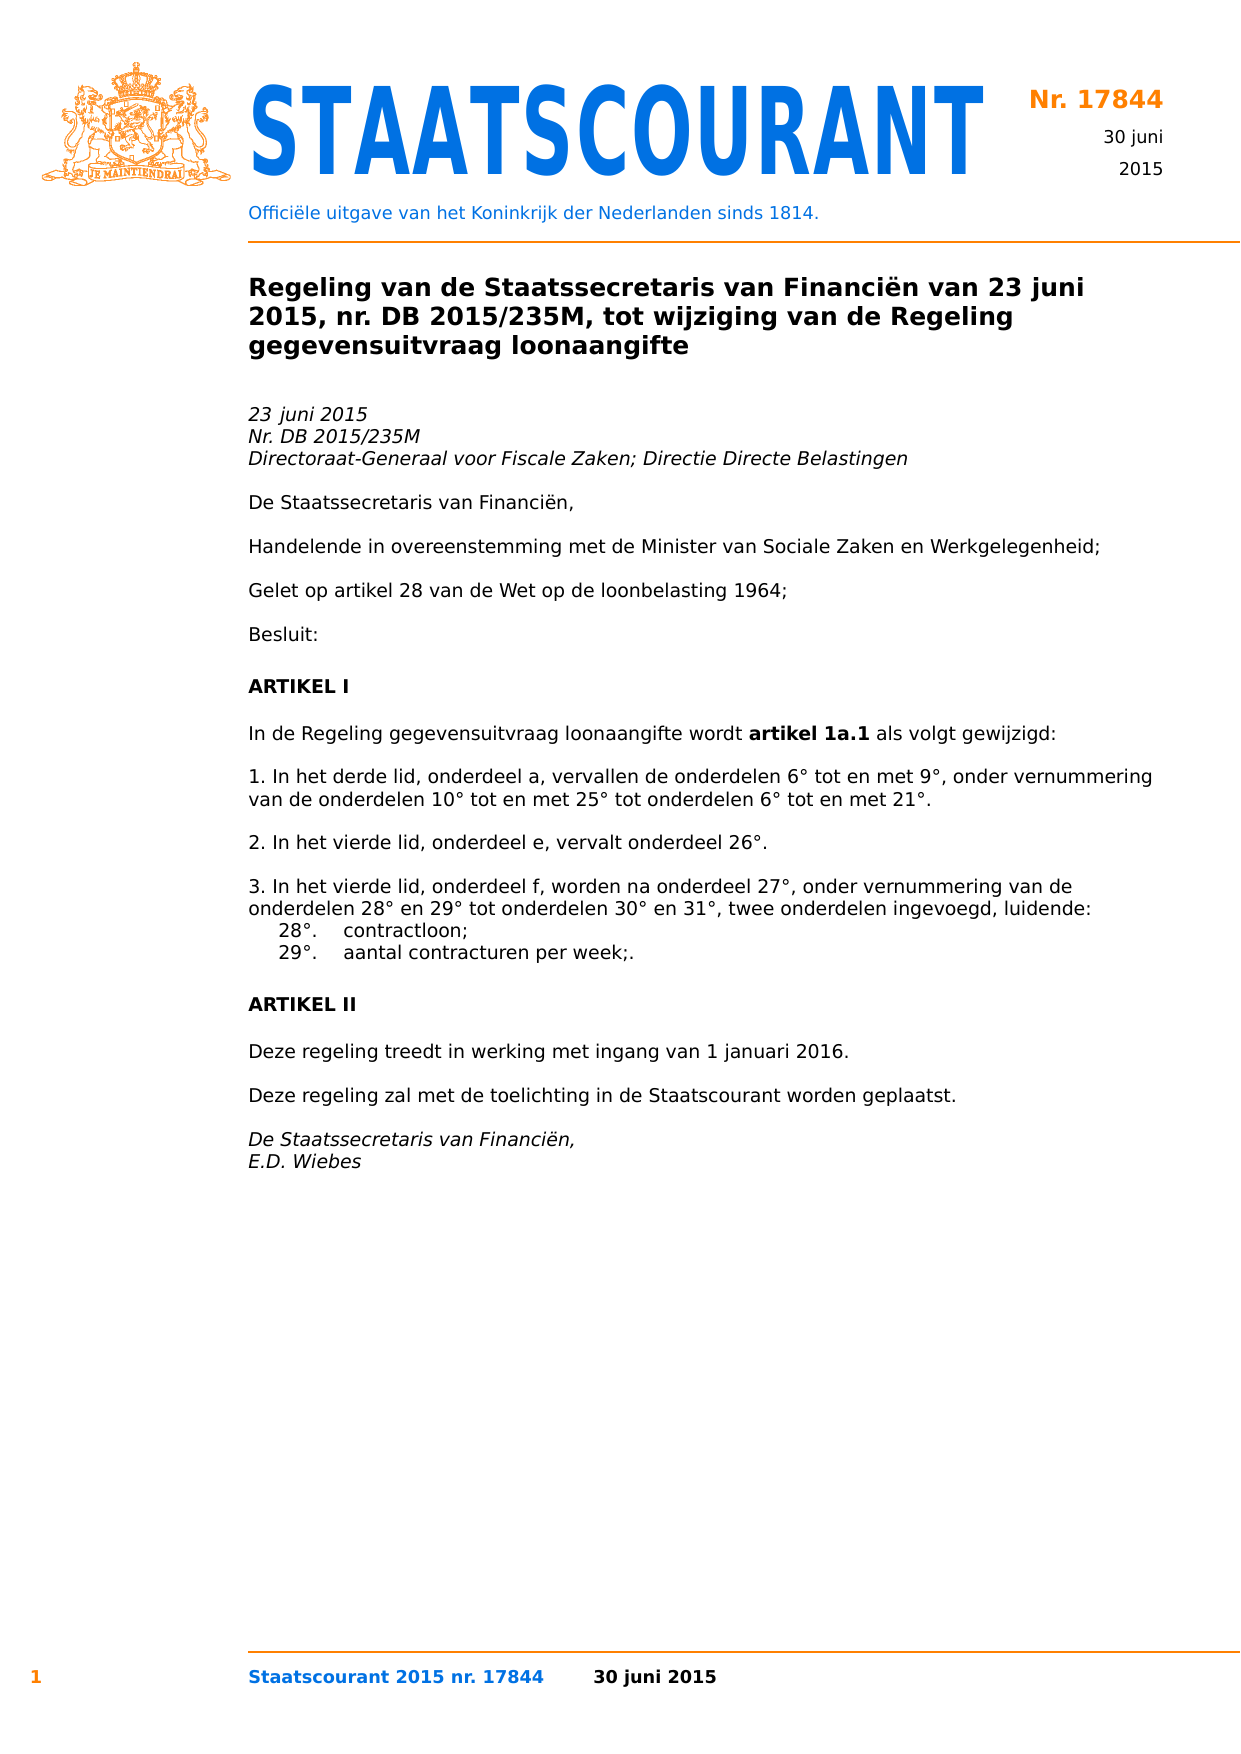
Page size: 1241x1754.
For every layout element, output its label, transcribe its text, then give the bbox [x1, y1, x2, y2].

text Handelende in overeenstemming met de Minister van Sociale Zaken en Werkgelegenheid; [248, 536, 1163, 558]
text Directoraat-Generaal voor Fiscale Zaken; Directie Directe Belastingen [248, 448, 1163, 470]
table_header STAATSCOURANT [248, 62, 998, 203]
text Besluit: [248, 624, 1163, 646]
table_header Nr. 17844 [998, 62, 1240, 121]
text In de Regeling gegevensuitvraag loonaangifte wordt artikel 1a.1 als volgt gewijzigd: [248, 723, 1163, 744]
text 23 juni 2015 [248, 404, 1163, 426]
table_cell 30 juni [998, 121, 1240, 153]
picture [41, 62, 231, 186]
text Nr. DB 2015/235M [248, 426, 1163, 448]
text 1. In het derde lid, onderdeel a, vervallen de onderdelen 6° tot en met 9°, onder vernummering van de onderdelen 10° tot en met 25° tot onderdelen 6° tot en met 21°. [248, 766, 1163, 810]
table_cell Officiële uitgave van het Koninkrijk der Nederlanden sinds 1814. [248, 203, 1240, 241]
text Gelet op artikel 28 van de Wet op de loonbelasting 1964; [248, 580, 1163, 602]
subtitle ARTIKEL I [248, 676, 1163, 698]
subtitle ARTIKEL II [248, 994, 1163, 1016]
table_header [25, 62, 248, 241]
text De Staatssecretaris van Financiën, E.D. Wiebes [248, 1129, 1163, 1173]
text De Staatssecretaris van Financiën, [248, 492, 1163, 514]
table_cell 2015 [998, 153, 1240, 203]
text Deze regeling zal met de toelichting in de Staatscourant worden geplaatst. [248, 1085, 1163, 1107]
text 29°. aantal contracturen per week;. [278, 942, 1163, 964]
text Deze regeling treedt in werking met ingang van 1 januari 2016. [248, 1041, 1163, 1063]
subtitle Regeling van de Staatssecretaris van Financiën van 23 juni 2015, nr. DB 2015/235M, tot wijziging van de Regeling gegevensuitvraag loonaangifte [248, 273, 1163, 361]
text 2. In het vierde lid, onderdeel e, vervalt onderdeel 26°. [248, 832, 1163, 854]
text 28°. contractloon; [278, 920, 1163, 942]
text 3. In het vierde lid, onderdeel f, worden na onderdeel 27°, onder vernummering van de onderdelen 28° en 29° tot onderdelen 30° en 31°, twee onderdelen ingevoegd, luidende: [248, 876, 1163, 920]
